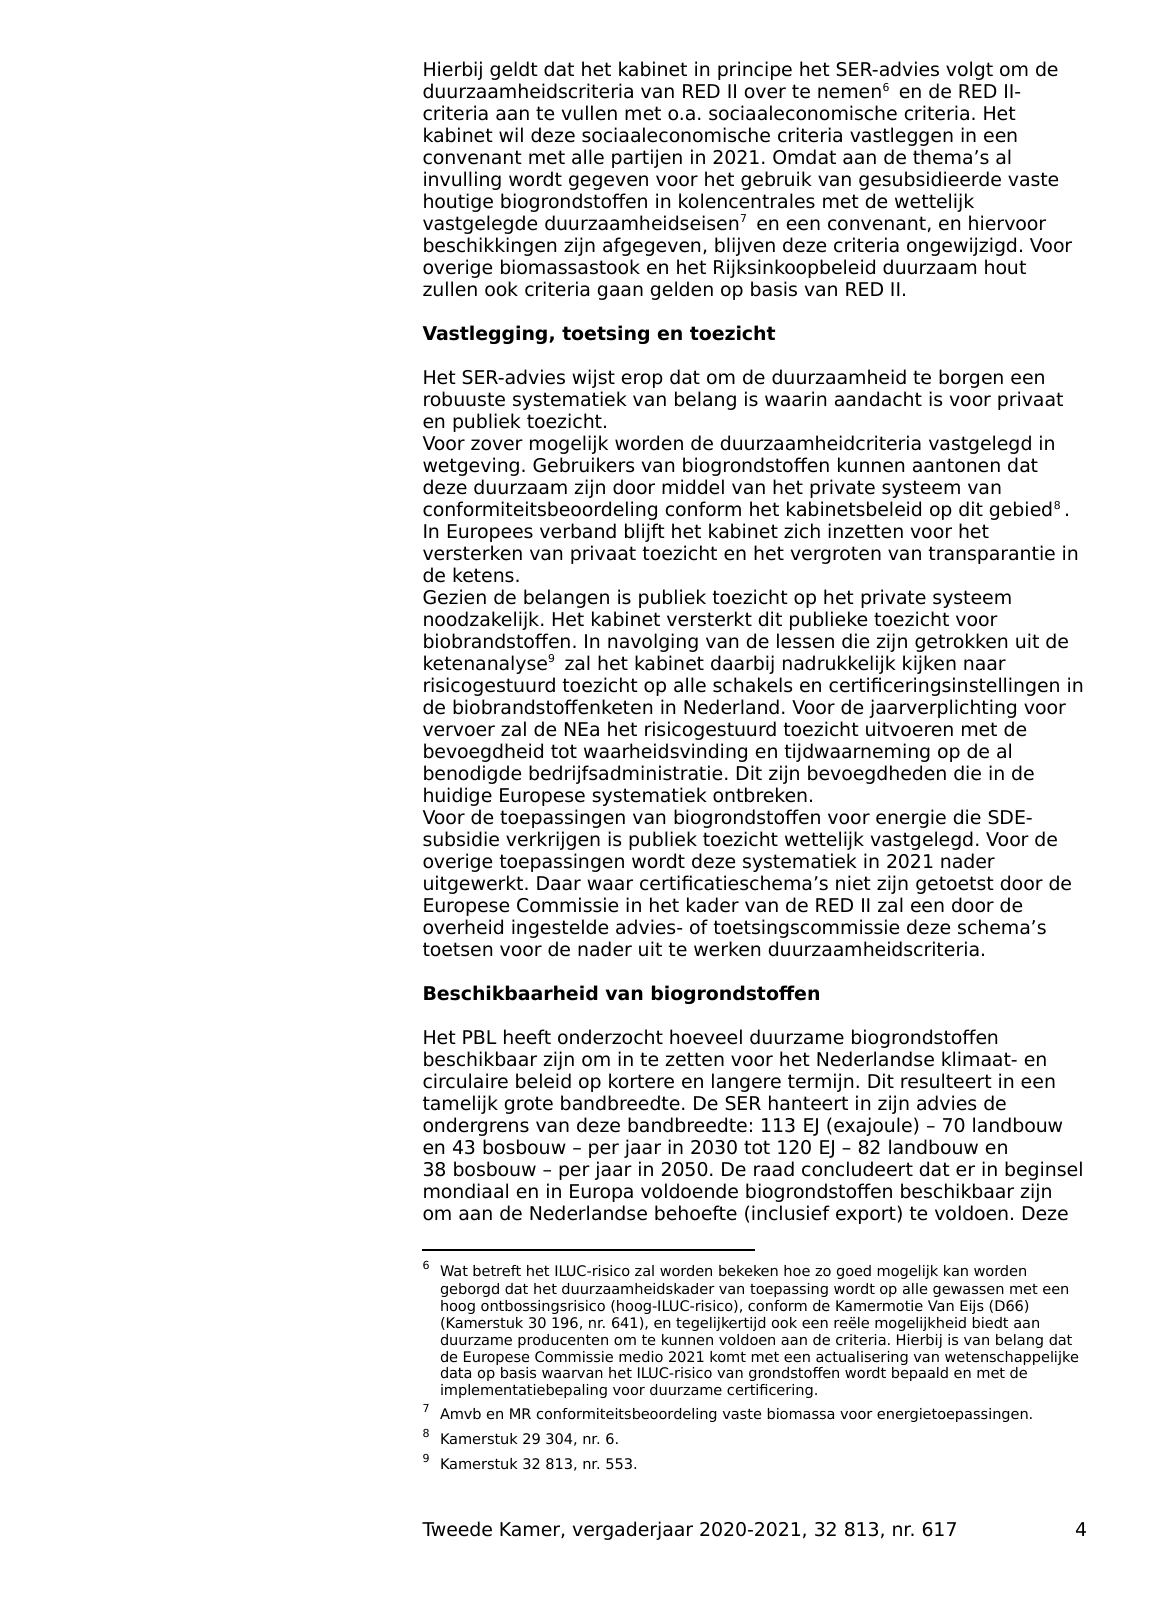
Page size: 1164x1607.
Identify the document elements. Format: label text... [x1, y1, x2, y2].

text Gezien de belangen is publiek toezicht op het private systeem noodzakelijk. Het kabinet versterkt dit publieke toezicht voor biobrandstoffen. In navolging van de lessen die zijn getrokken uit de ketenanalyse zal het kabinet daarbij nadrukkelijk kijken naar risicogestuurd toezicht op alle schakels en certificeringsinstellingen in de biobrandstoffenketen in Nederland. Voor de jaarverplichting voor vervoer zal de NEa het risicogestuurd toezicht uitvoeren met de bevoegdheid tot waarheidsvinding en tijdwaarneming op de al benodigde bedrijfsadministratie. Dit zijn bevoegdheden die in de huidige Europese systematiek ontbreken. [422, 587, 1087, 807]
subtitle Beschikbaarheid van biogrondstoffen [422, 983, 1087, 1005]
text Het SER-advies wijst erop dat om de duurzaamheid te borgen een robuuste systematiek van belang is waarin aandacht is voor privaat en publiek toezicht. [422, 367, 1087, 433]
text Voor de toepassingen van biogrondstoffen voor energie die SDE-subsidie verkrijgen is publiek toezicht wettelijk vastgelegd. Voor de overige toepassingen wordt deze systematiek in 2021 nader uitgewerkt. Daar waar certificatieschema’s niet zijn getoetst door de Europese Commissie in het kader van de RED II zal een door de overheid ingestelde advies- of toetsingscommissie deze schema’s toetsen voor de nader uit te werken duurzaamheidscriteria. [422, 807, 1087, 961]
text Voor zover mogelijk worden de duurzaamheidcriteria vastgelegd in wetgeving. Gebruikers van biogrondstoffen kunnen aantonen dat deze duurzaam zijn door middel van het private systeem van conformiteitsbeoordeling conform het kabinetsbeleid op dit gebied. In Europees verband blijft het kabinet zich inzetten voor het versterken van privaat toezicht en het vergroten van transparantie in de ketens. [422, 433, 1087, 587]
text Hierbij geldt dat het kabinet in principe het SER-advies volgt om de duurzaamheidscriteria van RED II over te nemen en de RED II-criteria aan te vullen met o.a. sociaaleconomische criteria. Het kabinet wil deze sociaaleconomische criteria vastleggen in een convenant met alle partijen in 2021. Omdat aan de thema’s al invulling wordt gegeven voor het gebruik van gesubsidieerde vaste houtige biogrondstoffen in kolencentrales met de wettelijk vastgelegde duurzaamheidseisen en een convenant, en hiervoor beschikkingen zijn afgegeven, blijven deze criteria ongewijzigd. Voor overige biomassastook en het Rijksinkoopbeleid duurzaam hout zullen ook criteria gaan gelden op basis van RED II. [422, 59, 1087, 301]
text Het PBL heeft onderzocht hoeveel duurzame biogrondstoffen beschikbaar zijn om in te zetten voor het Nederlandse klimaat- en circulaire beleid op kortere en langere termijn. Dit resulteert in een tamelijk grote bandbreedte. De SER hanteert in zijn advies de ondergrens van deze bandbreedte: 113 EJ (exajoule) – 70 landbouw en 43 bosbouw – per jaar in 2030 tot 120 EJ – 82 landbouw en 38 bosbouw – per jaar in 2050. De raad concludeert dat er in beginsel mondiaal en in Europa voldoende biogrondstoffen beschikbaar zijn om aan de Nederlandse behoefte (inclusief export) te voldoen. Deze [422, 1027, 1087, 1225]
subtitle Vastlegging, toetsing en toezicht [422, 323, 1087, 345]
text Amvb en MR conformiteitsbeoordeling vaste biomassa voor energietoepassingen. [422, 1402, 1087, 1424]
text Kamerstuk 32 813, nr. 553. [422, 1452, 1087, 1474]
text Kamerstuk 29 304, nr. 6. [422, 1427, 1087, 1449]
text Wat betreft het ILUC-risico zal worden bekeken hoe zo goed mogelijk kan worden geborgd dat het duurzaamheidskader van toepassing wordt op alle gewassen met een hoog ontbossingsrisico (hoog-ILUC-risico), conform de Kamermotie Van Eijs (D66) (Kamerstuk 30 196, nr. 641), en tegelijkertijd ook een reële mogelijkheid biedt aan duurzame producenten om te kunnen voldoen aan de criteria. Hierbij is van belang dat de Europese Commissie medio 2021 komt met een actualisering van wetenschappelijke data op basis waarvan het ILUC-risico van grondstoffen wordt bepaald en met de implementatiebepaling voor duurzame certificering. [422, 1259, 1087, 1399]
